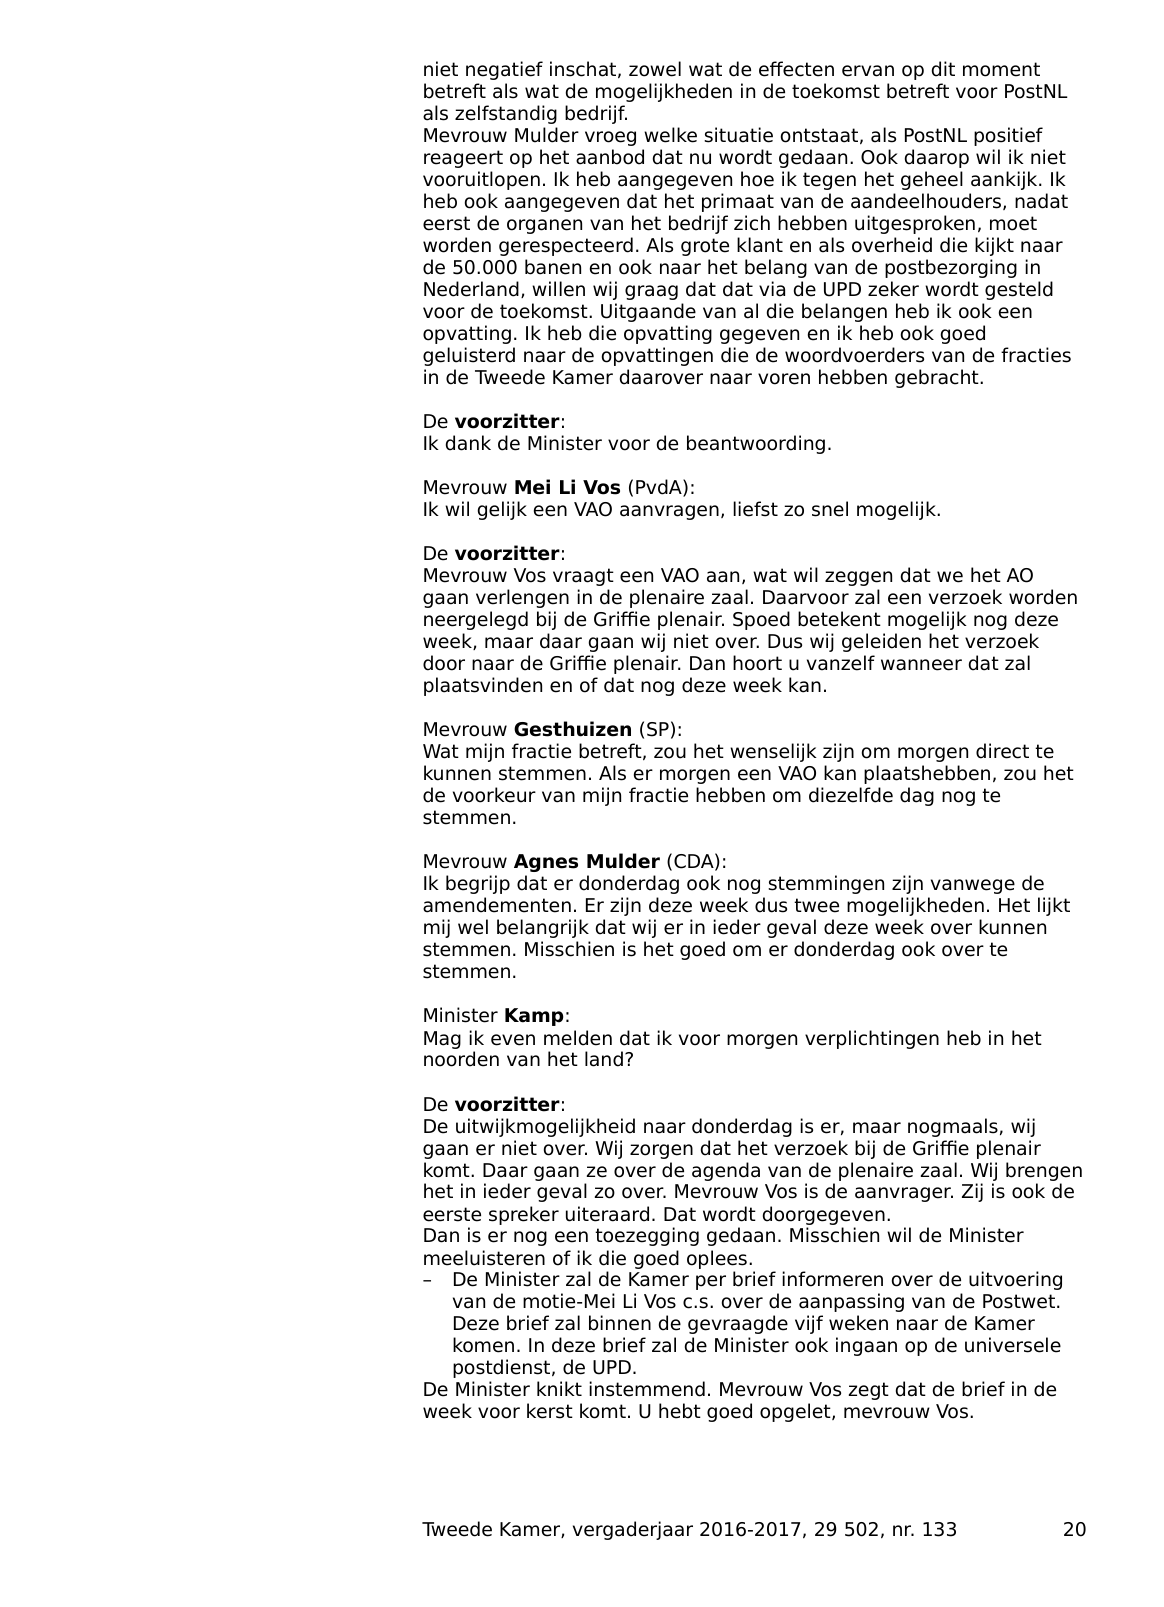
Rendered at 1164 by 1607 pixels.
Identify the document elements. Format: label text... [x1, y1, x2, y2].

text Ik wil gelijk een VAO aanvragen, liefst zo snel mogelijk. [422, 499, 1087, 521]
text niet negatief inschat, zowel wat de effecten ervan op dit moment betreft als wat de mogelijkheden in de toekomst betreft voor PostNL als zelfstandig bedrijf. [422, 59, 1087, 125]
text Ik dank de Minister voor de beantwoording. [422, 433, 1087, 455]
text Mevrouw Agnes Mulder (CDA): [422, 851, 1087, 873]
text Minister Kamp: [422, 1005, 1087, 1027]
text De voorzitter: [422, 543, 1087, 565]
text De voorzitter: [422, 1093, 1087, 1116]
text De voorzitter: [422, 411, 1087, 433]
text Dan is er nog een toezegging gedaan. Misschien wil de Minister meeluisteren of ik die goed oplees. [422, 1225, 1087, 1269]
text Mevrouw Mei Li Vos (PvdA): [422, 477, 1087, 499]
text Mag ik even melden dat ik voor morgen verplichtingen heb in het noorden van het land? [422, 1027, 1087, 1071]
text Ik begrijp dat er donderdag ook nog stemmingen zijn vanwege de amendementen. Er zijn deze week dus twee mogelijkheden. Het lijkt mij wel belangrijk dat wij er in ieder geval deze week over kunnen stemmen. Misschien is het goed om er donderdag ook over te stemmen. [422, 873, 1087, 983]
text – De Minister zal de Kamer per brief informeren over de uitvoering van de motie-Mei Li Vos c.s. over de aanpassing van de Postwet. Deze brief zal binnen de gevraagde vijf weken naar de Kamer komen. In deze brief zal de Minister ook ingaan op de universele postdienst, de UPD. [422, 1269, 1087, 1379]
text Wat mijn fractie betreft, zou het wenselijk zijn om morgen direct te kunnen stemmen. Als er morgen een VAO kan plaatshebben, zou het de voorkeur van mijn fractie hebben om diezelfde dag nog te stemmen. [422, 741, 1087, 829]
text Mevrouw Gesthuizen (SP): [422, 719, 1087, 741]
text De uitwijkmogelijkheid naar donderdag is er, maar nogmaals, wij gaan er niet over. Wij zorgen dat het verzoek bij de Griffie plenair komt. Daar gaan ze over de agenda van de plenaire zaal. Wij brengen het in ieder geval zo over. Mevrouw Vos is de aanvrager. Zij is ook de eerste spreker uiteraard. Dat wordt doorgegeven. [422, 1116, 1087, 1225]
text Mevrouw Mulder vroeg welke situatie ontstaat, als PostNL positief reageert op het aanbod dat nu wordt gedaan. Ook daarop wil ik niet vooruitlopen. Ik heb aangegeven hoe ik tegen het geheel aankijk. Ik heb ook aangegeven dat het primaat van de aandeelhouders, nadat eerst de organen van het bedrijf zich hebben uitgesproken, moet worden gerespecteerd. Als grote klant en als overheid die kijkt naar de 50.000 banen en ook naar het belang van de postbezorging in Nederland, willen wij graag dat dat via de UPD zeker wordt gesteld voor de toekomst. Uitgaande van al die belangen heb ik ook een opvatting. Ik heb die opvatting gegeven en ik heb ook goed geluisterd naar de opvattingen die de woordvoerders van de fracties in de Tweede Kamer daarover naar voren hebben gebracht. [422, 125, 1087, 389]
text De Minister knikt instemmend. Mevrouw Vos zegt dat de brief in de week voor kerst komt. U hebt goed opgelet, mevrouw Vos. [422, 1379, 1087, 1423]
text Mevrouw Vos vraagt een VAO aan, wat wil zeggen dat we het AO gaan verlengen in de plenaire zaal. Daarvoor zal een verzoek worden neergelegd bij de Griffie plenair. Spoed betekent mogelijk nog deze week, maar daar gaan wij niet over. Dus wij geleiden het verzoek door naar de Griffie plenair. Dan hoort u vanzelf wanneer dat zal plaatsvinden en of dat nog deze week kan. [422, 565, 1087, 697]
